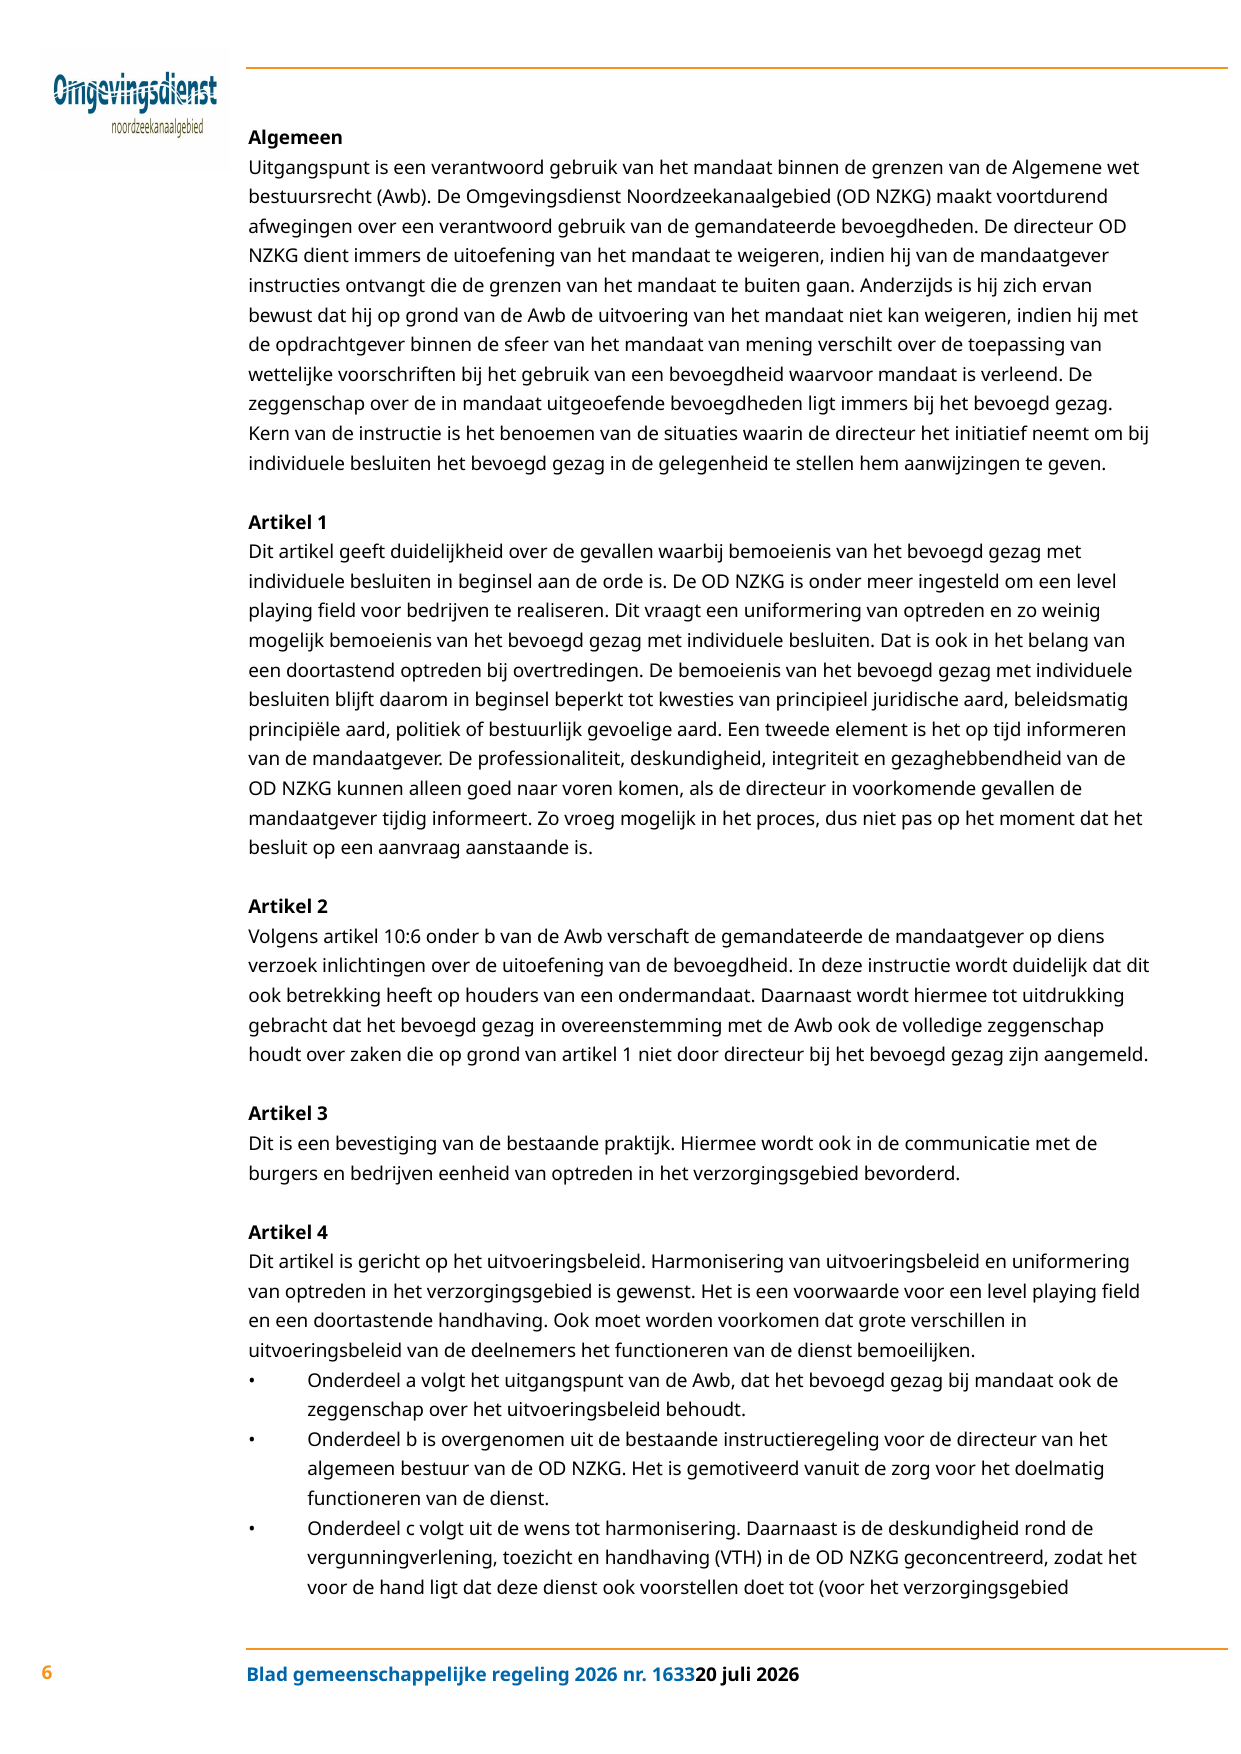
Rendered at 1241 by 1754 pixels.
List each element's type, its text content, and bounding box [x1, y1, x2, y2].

list Onderdeel b is overgenomen uit de bestaande instructieregeling voor de directeur van het algemeen bestuur van de OD NZKG. Het is gemotiveerd vanuit de zorg voor het doelmatig functioneren van de dienst. [248, 1426, 1152, 1511]
text Algemeen [248, 124, 1152, 150]
text Artikel 4 [248, 1219, 1152, 1245]
text Dit is een bevestiging van de bestaande praktijk. Hiermee wordt ook in de communicatie met de burgers en bedrijven eenheid van optreden in het verzorgingsgebied bevorderd. [248, 1130, 1152, 1186]
text Dit artikel geeft duidelijkheid over de gevallen waarbij bemoeienis van het bevoegd gezag met individuele besluiten in beginsel aan de orde is. De OD NZKG is onder meer ingesteld om een level playing field voor bedrijven te realiseren. Dit vraagt een uniformering van optreden en zo weinig mogelijk bemoeienis van het bevoegd gezag met individuele besluiten. Dat is ook in het belang van een doortastend optreden bij overtredingen. De bemoeienis van het bevoegd gezag met individuele besluiten blijft daarom in beginsel beperkt tot kwesties van principieel juridische aard, beleidsmatig principiële aard, politiek of bestuurlijk gevoelige aard. Een tweede element is het op tijd informeren van de mandaatgever. De professionaliteit, deskundigheid, integriteit en gezaghebbendheid van de OD NZKG kunnen alleen goed naar voren komen, als de directeur in voorkomende gevallen de mandaatgever tijdig informeert. Zo vroeg mogelijk in het proces, dus niet pas op het moment dat het besluit op een aanvraag aanstaande is. [248, 538, 1152, 860]
list Onderdeel a volgt het uitgangspunt van de Awb, dat het bevoegd gezag bij mandaat ook de zeggenschap over het uitvoeringsbeleid behoudt. [248, 1367, 1152, 1422]
text Artikel 3 [248, 1101, 1152, 1126]
text Volgens artikel 10:6 onder b van de Awb verschaft de gemandateerde de mandaatgever op diens verzoek inlichtingen over de uitoefening van de bevoegdheid. In deze instructie wordt duidelijk dat dit ook betrekking heeft op houders van een ondermandaat. Daarnaast wordt hiermee tot uitdrukking gebracht dat het bevoegd gezag in overeenstemming met de Awb ook de volledige zeggenschap houdt over zaken die op grond van artikel 1 niet door directeur bij het bevoegd gezag zijn aangemeld. [248, 923, 1152, 1067]
text Uitgangspunt is een verantwoord gebruik van het mandaat binnen de grenzen van de Algemene wet bestuursrecht (Awb). De Omgevingsdienst Noordzeekanaalgebied (OD NZKG) maakt voortdurend afwegingen over een verantwoord gebruik van de gemandateerde bevoegdheden. De directeur OD NZKG dient immers de uitoefening van het mandaat te weigeren, indien hij van de mandaatgever instructies ontvangt die de grenzen van het mandaat te buiten gaan. Anderzijds is hij zich ervan bewust dat hij op grond van de Awb de uitvoering van het mandaat niet kan weigeren, indien hij met de opdrachtgever binnen de sfeer van het mandaat van mening verschilt over de toepassing van wettelijke voorschriften bij het gebruik van een bevoegdheid waarvoor mandaat is verleend. De zeggenschap over de in mandaat uitgeoefende bevoegdheden ligt immers bij het bevoegd gezag. Kern van de instructie is het benoemen van de situaties waarin de directeur het initiatief neemt om bij individuele besluiten het bevoegd gezag in de gelegenheid te stellen hem aanwijzingen te geven. [248, 154, 1152, 476]
text Artikel 1 [248, 509, 1152, 535]
picture [41, 47, 231, 172]
list Onderdeel c volgt uit de wens tot harmonisering. Daarnaast is de deskundigheid rond de vergunningverlening, toezicht en handhaving (VTH) in de OD NZKG geconcentreerd, zodat het voor de hand ligt dat deze dienst ook voorstellen doet tot (voor het verzorgingsgebied [248, 1515, 1152, 1600]
text Dit artikel is gericht op het uitvoeringsbeleid. Harmonisering van uitvoeringsbeleid en uniformering van optreden in het verzorgingsgebied is gewenst. Het is een voorwaarde voor een level playing field en een doortastende handhaving. Ook moet worden voorkomen dat grote verschillen in uitvoeringsbeleid van de deelnemers het functioneren van de dienst bemoeilijken. [248, 1248, 1152, 1363]
text Artikel 2 [248, 893, 1152, 919]
